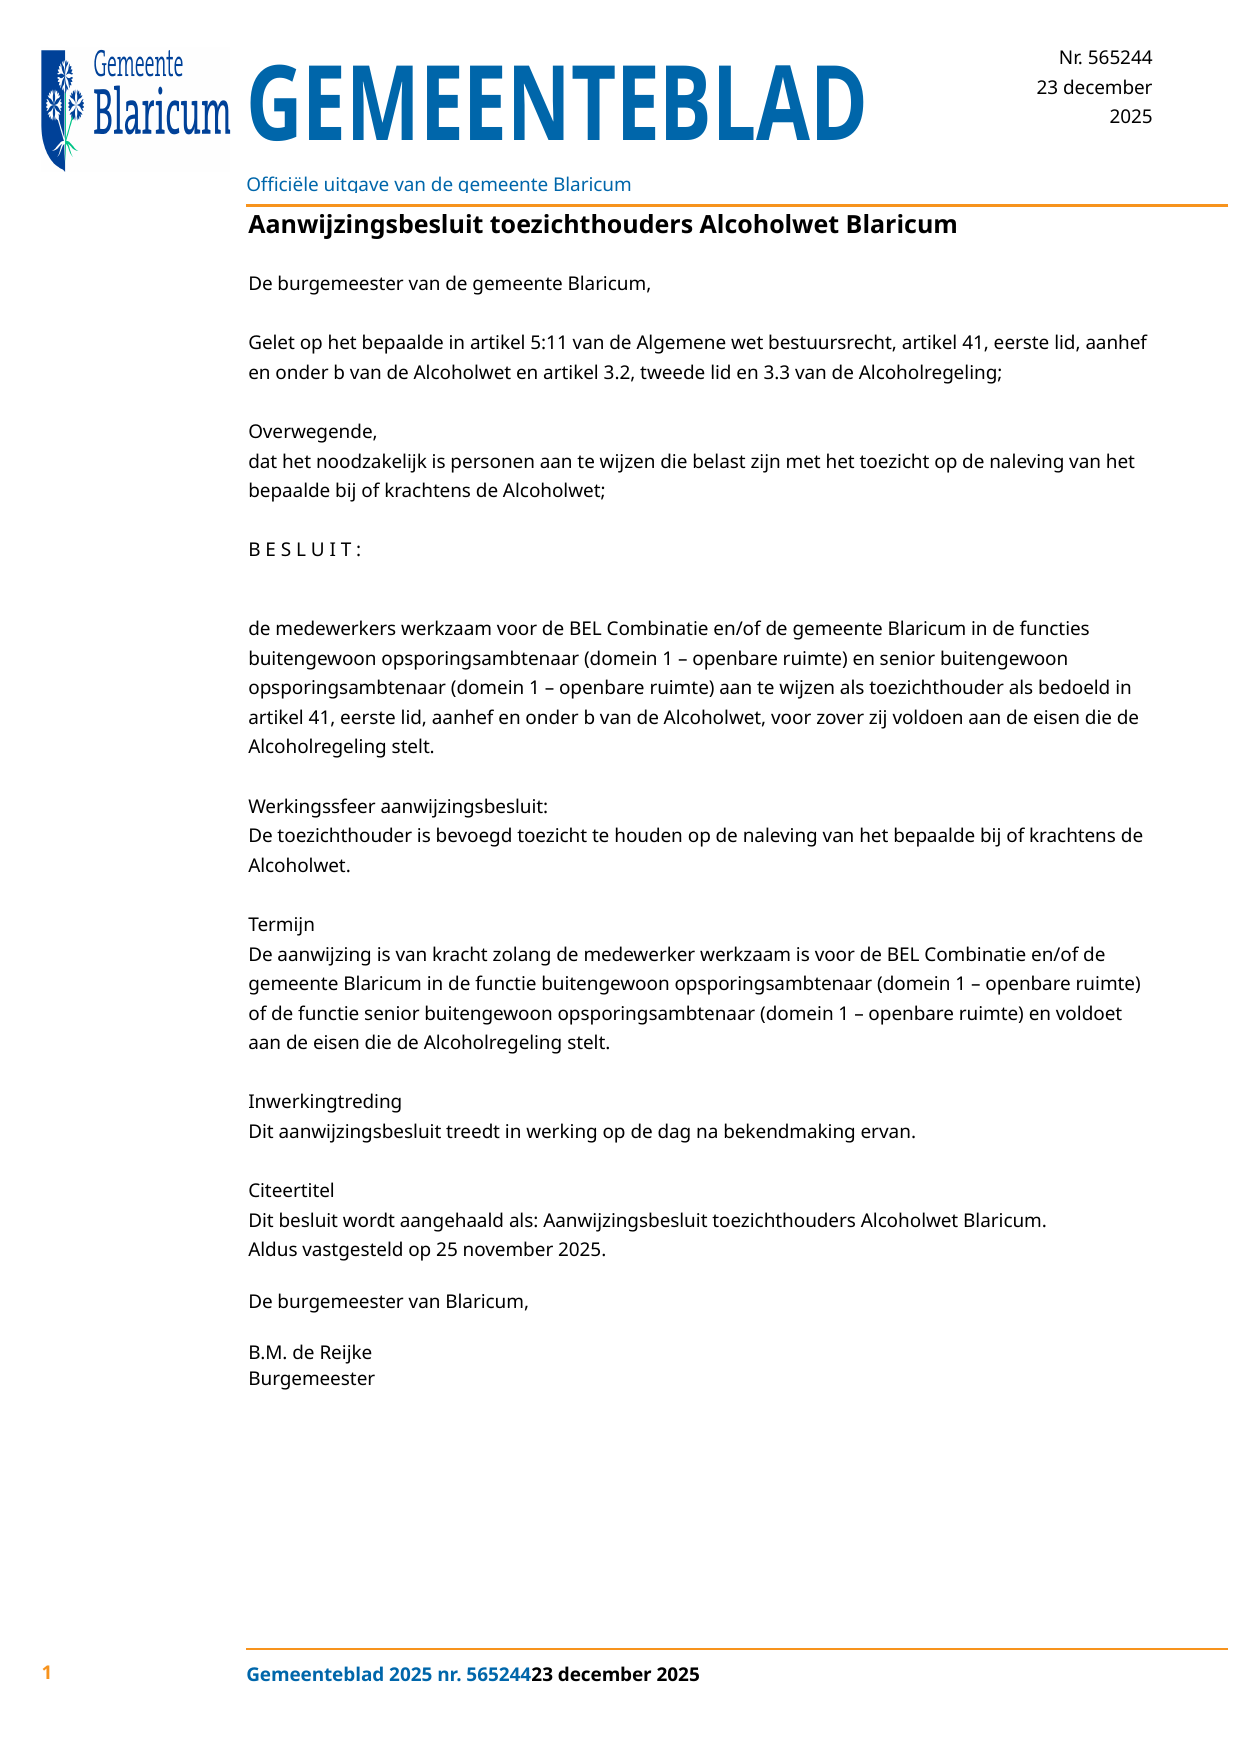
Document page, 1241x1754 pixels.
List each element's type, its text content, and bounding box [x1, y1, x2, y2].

text Dit besluit wordt aangehaald als: Aanwijzingsbesluit toezichthouders Alcoholwet Blaricum. [248, 1207, 1152, 1233]
text De toezichthouder is bevoegd toezicht te houden op de naleving van het bepaalde bij of krachtens de Alcoholwet. [248, 822, 1152, 878]
text Gelet op het bepaalde in artikel 5:11 van de Algemene wet bestuursrecht, artikel 41, eerste lid, aanhef en onder b van de Alcoholwet en artikel 3.2, tweede lid en 3.3 van de Alcoholregeling; [248, 329, 1152, 385]
text dat het noodzakelijk is personen aan te wijzen die belast zijn met het toezicht op de naleving van het [248, 448, 1152, 473]
text Inwerkingtreding [248, 1089, 1152, 1114]
text De aanwijzing is van kracht zolang de medewerker werkzaam is voor de BEL Combinatie en/of de gemeente Blaricum in de functie buitengewoon opsporingsambtenaar (domein 1 – openbare ruimte) of de functie senior buitengewoon opsporingsambtenaar (domein 1 – openbare ruimte) en voldoet aan de eisen die de Alcoholregeling stelt. [248, 941, 1152, 1055]
text Aldus vastgesteld op 25 november 2025. [248, 1237, 1152, 1262]
picture [41, 47, 231, 172]
text B.M. de Reijke [248, 1339, 1152, 1365]
text de medewerkers werkzaam voor de BEL Combinatie en/of de gemeente Blaricum in de functies buitengewoon opsporingsambtenaar (domein 1 – openbare ruimte) en senior buitengewoon opsporingsambtenaar (domein 1 – openbare ruimte) aan te wijzen als toezichthouder als bedoeld in artikel 41, eerste lid, aanhef en onder b van de Alcoholwet, voor zover zij voldoen aan de eisen die de Alcoholregeling stelt. [248, 615, 1152, 759]
text Werkingssfeer aanwijzingsbesluit: [248, 793, 1152, 819]
text De burgemeester van de gemeente Blaricum, [248, 270, 1152, 296]
text Overwegende, [248, 418, 1152, 444]
text De burgemeester van Blaricum, [248, 1288, 1152, 1314]
text bepaalde bij of krachtens de Alcoholwet; [248, 477, 1152, 503]
text Aanwijzingsbesluit toezichthouders Alcoholwet Blaricum [248, 207, 1152, 241]
text B E S L U I T : [248, 537, 1152, 562]
text Citeertitel [248, 1177, 1152, 1203]
text Dit aanwijzingsbesluit treedt in werking op de dag na bekendmaking ervan. [248, 1118, 1152, 1144]
text Burgemeester [248, 1365, 1152, 1391]
text Termijn [248, 911, 1152, 937]
